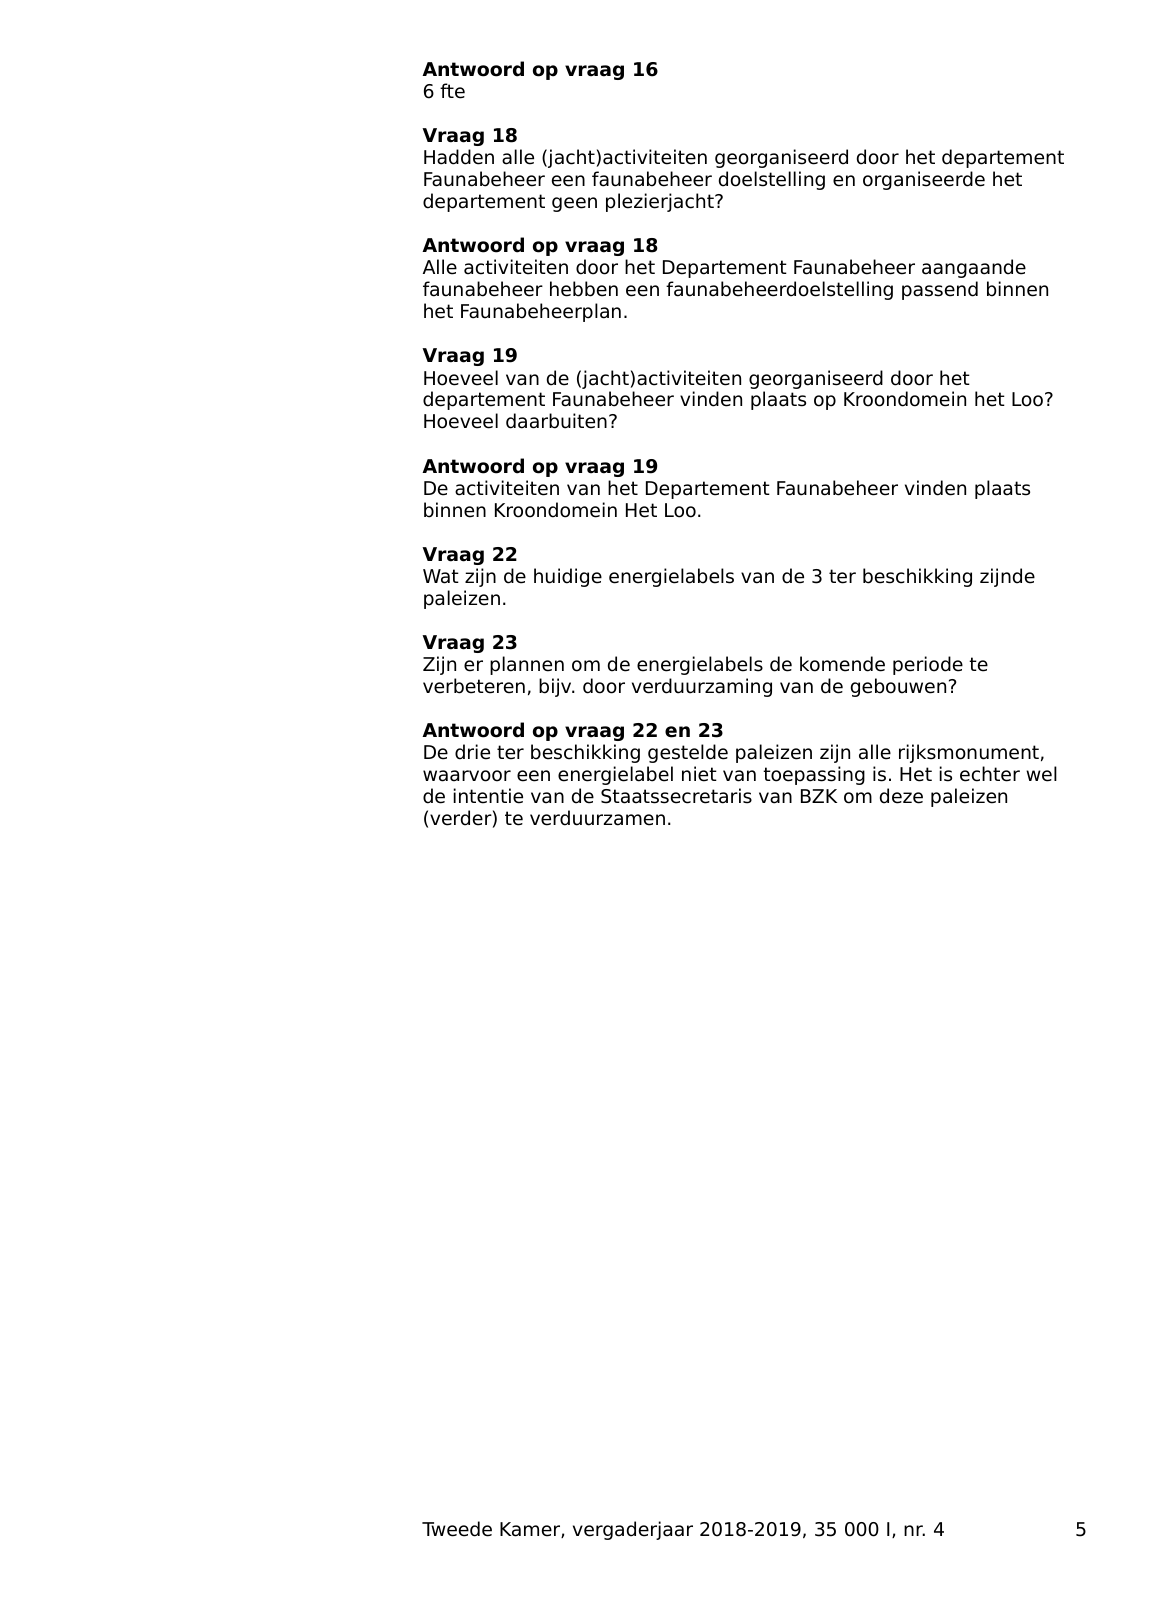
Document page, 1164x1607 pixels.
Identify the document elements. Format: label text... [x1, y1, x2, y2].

text Vraag 22 [422, 544, 1087, 566]
text Antwoord op vraag 22 en 23 [422, 720, 1087, 742]
text Hoeveel van de (jacht)activiteiten georganiseerd door het departement Faunabeheer vinden plaats op Kroondomein het Loo? Hoeveel daarbuiten? [422, 367, 1087, 433]
text De drie ter beschikking gestelde paleizen zijn alle rijksmonument, waarvoor een energielabel niet van toepassing is. Het is echter wel de intentie van de Staatssecretaris van BZK om deze paleizen (verder) te verduurzamen. [422, 742, 1087, 830]
text Zijn er plannen om de energielabels de komende periode te verbeteren, bijv. door verduurzaming van de gebouwen? [422, 654, 1087, 698]
text 6 fte [422, 81, 1087, 103]
text Vraag 18 [422, 125, 1087, 147]
text Vraag 23 [422, 632, 1087, 654]
text Wat zijn de huidige energielabels van de 3 ter beschikking zijnde paleizen. [422, 566, 1087, 609]
text Vraag 19 [422, 345, 1087, 367]
text Alle activiteiten door het Departement Faunabeheer aangaande faunabeheer hebben een faunabeheerdoelstelling passend binnen het Faunabeheerplan. [422, 257, 1087, 323]
text Antwoord op vraag 18 [422, 235, 1087, 257]
text Antwoord op vraag 19 [422, 456, 1087, 477]
text Hadden alle (jacht)activiteiten georganiseerd door het departement Faunabeheer een faunabeheer doelstelling en organiseerde het departement geen plezierjacht? [422, 147, 1087, 213]
text Antwoord op vraag 16 [422, 59, 1087, 81]
text De activiteiten van het Departement Faunabeheer vinden plaats binnen Kroondomein Het Loo. [422, 477, 1087, 521]
